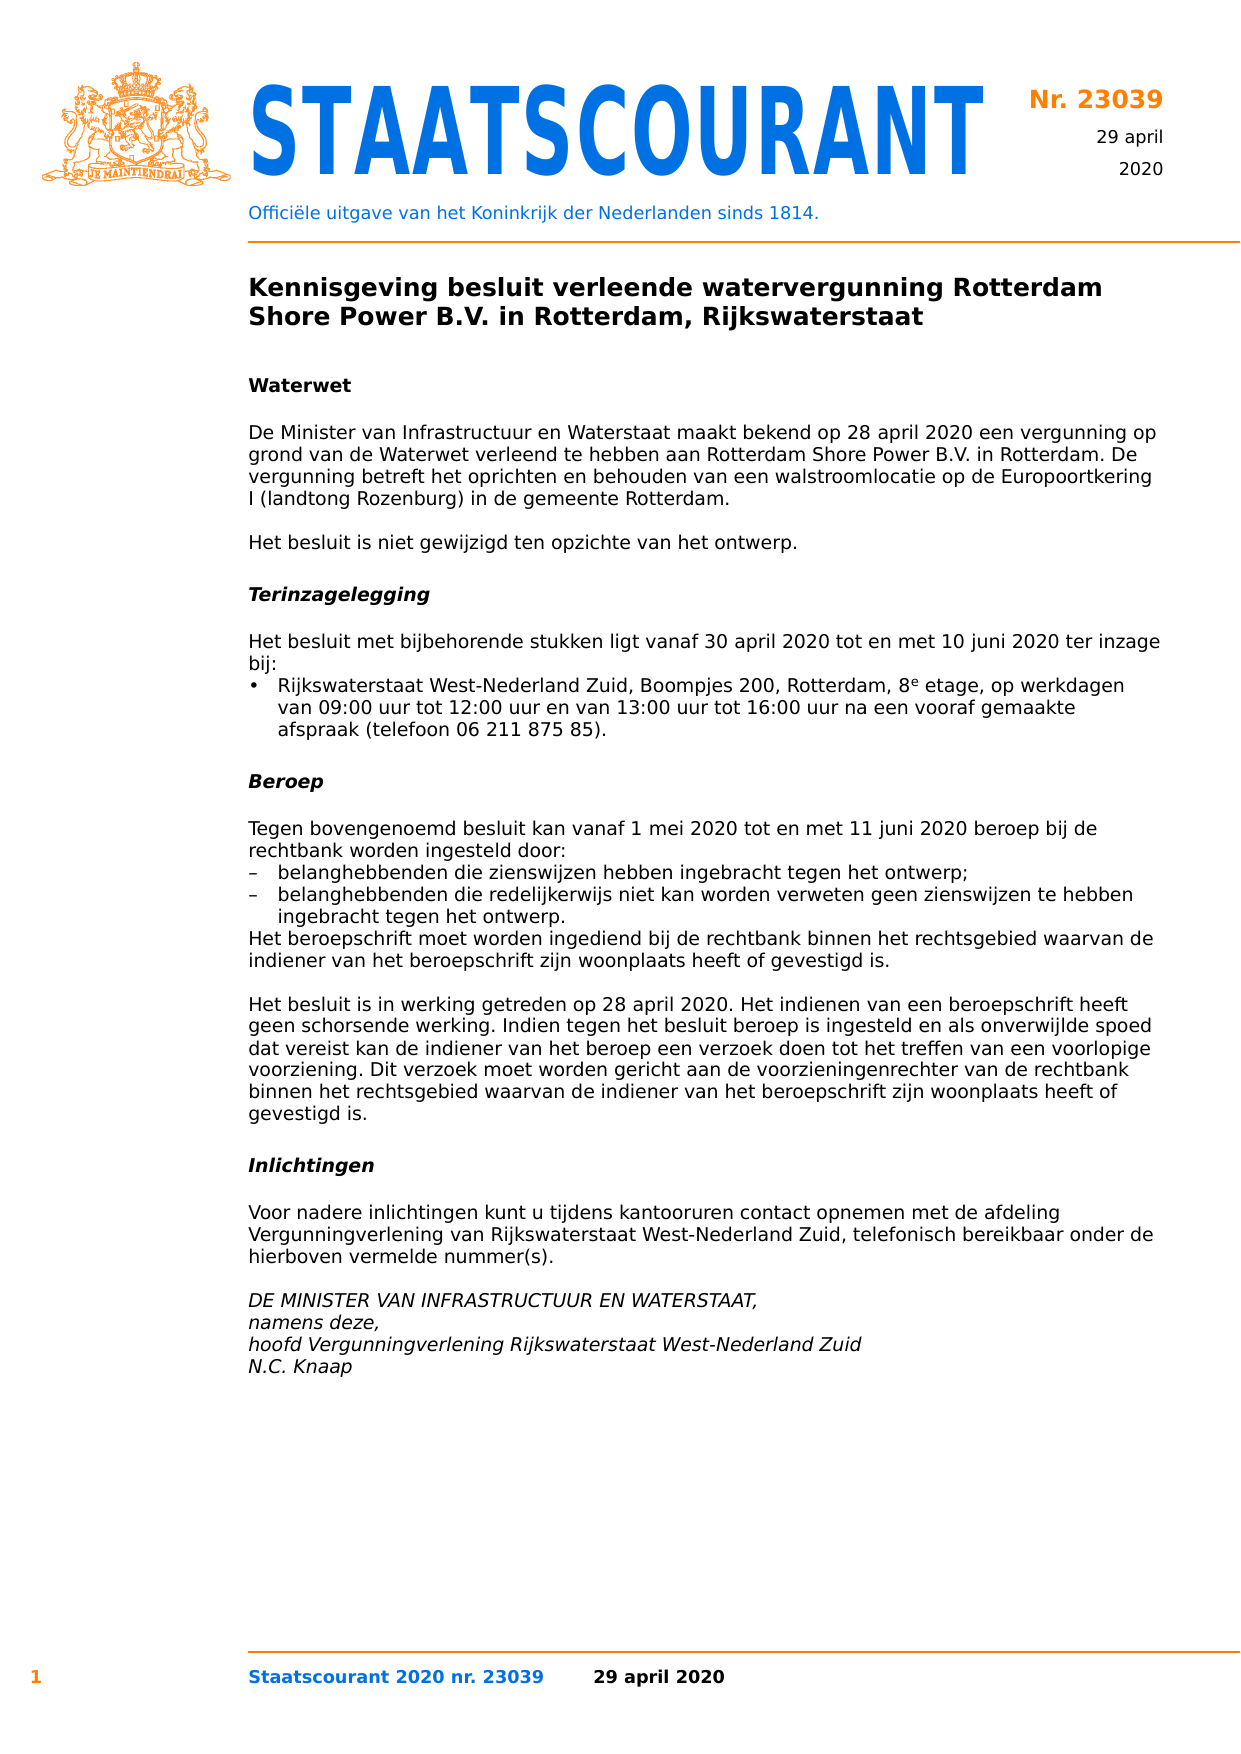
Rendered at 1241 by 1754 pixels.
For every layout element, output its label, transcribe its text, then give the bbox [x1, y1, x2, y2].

text – belanghebbenden die zienswijzen hebben ingebracht tegen het ontwerp; [248, 862, 1163, 884]
subtitle Inlichtingen [248, 1155, 1163, 1177]
subtitle Waterwet [248, 375, 1163, 397]
text Het besluit is niet gewijzigd ten opzichte van het ontwerp. [248, 532, 1163, 554]
table_cell Officiële uitgave van het Koninkrijk der Nederlanden sinds 1814. [248, 203, 1240, 241]
text Voor nadere inlichtingen kunt u tijdens kantooruren contact opnemen met de afdeling Vergunningverlening van Rijkswaterstaat West-Nederland Zuid, telefonisch bereikbaar onder de hierboven vermelde nummer(s). [248, 1202, 1163, 1268]
text – belanghebbenden die redelijkerwijs niet kan worden verweten geen zienswijzen te hebben ingebracht tegen het ontwerp. [248, 884, 1163, 928]
subtitle Kennisgeving besluit verleende watervergunning Rotterdam Shore Power B.V. in Rotterdam, Rijkswaterstaat [248, 273, 1163, 331]
text Het besluit met bijbehorende stukken ligt vanaf 30 april 2020 tot en met 10 juni 2020 ter inzage bij: [248, 631, 1163, 675]
table_header [25, 62, 248, 241]
table_cell 2020 [998, 153, 1240, 203]
text Het beroepschrift moet worden ingediend bij de rechtbank binnen het rechtsgebied waarvan de indiener van het beroepschrift zijn woonplaats heeft of gevestigd is. [248, 928, 1163, 972]
text • Rijkswaterstaat West-Nederland Zuid, Boompjes 200, Rotterdam, 8e etage, op werkdagen van 09:00 uur tot 12:00 uur en van 13:00 uur tot 16:00 uur na een vooraf gemaakte afspraak (telefoon 06 211 875 85). [248, 675, 1163, 741]
text De Minister van Infrastructuur en Waterstaat maakt bekend op 28 april 2020 een vergunning op grond van de Waterwet verleend te hebben aan Rotterdam Shore Power B.V. in Rotterdam. De vergunning betreft het oprichten en behouden van een walstroomlocatie op de Europoortkering I (landtong Rozenburg) in de gemeente Rotterdam. [248, 422, 1163, 510]
table_header STAATSCOURANT [248, 62, 998, 203]
subtitle Terinzagelegging [248, 584, 1163, 606]
text DE MINISTER VAN INFRASTRUCTUUR EN WATERSTAAT, namens deze, hoofd Vergunningverlening Rijkswaterstaat West-Nederland Zuid N.C. Knaap [248, 1290, 1163, 1378]
subtitle Beroep [248, 771, 1163, 793]
picture [41, 62, 231, 186]
text Tegen bovengenoemd besluit kan vanaf 1 mei 2020 tot en met 11 juni 2020 beroep bij de rechtbank worden ingesteld door: [248, 818, 1163, 862]
table_header Nr. 23039 [998, 62, 1240, 121]
table_cell 29 april [998, 121, 1240, 153]
text Het besluit is in werking getreden op 28 april 2020. Het indienen van een beroepschrift heeft geen schorsende werking. Indien tegen het besluit beroep is ingesteld en als onverwijlde spoed dat vereist kan de indiener van het beroep een verzoek doen tot het treffen van een voorlopige voorziening. Dit verzoek moet worden gericht aan de voorzieningenrechter van de rechtbank binnen het rechtsgebied waarvan de indiener van het beroepschrift zijn woonplaats heeft of gevestigd is. [248, 993, 1163, 1125]
